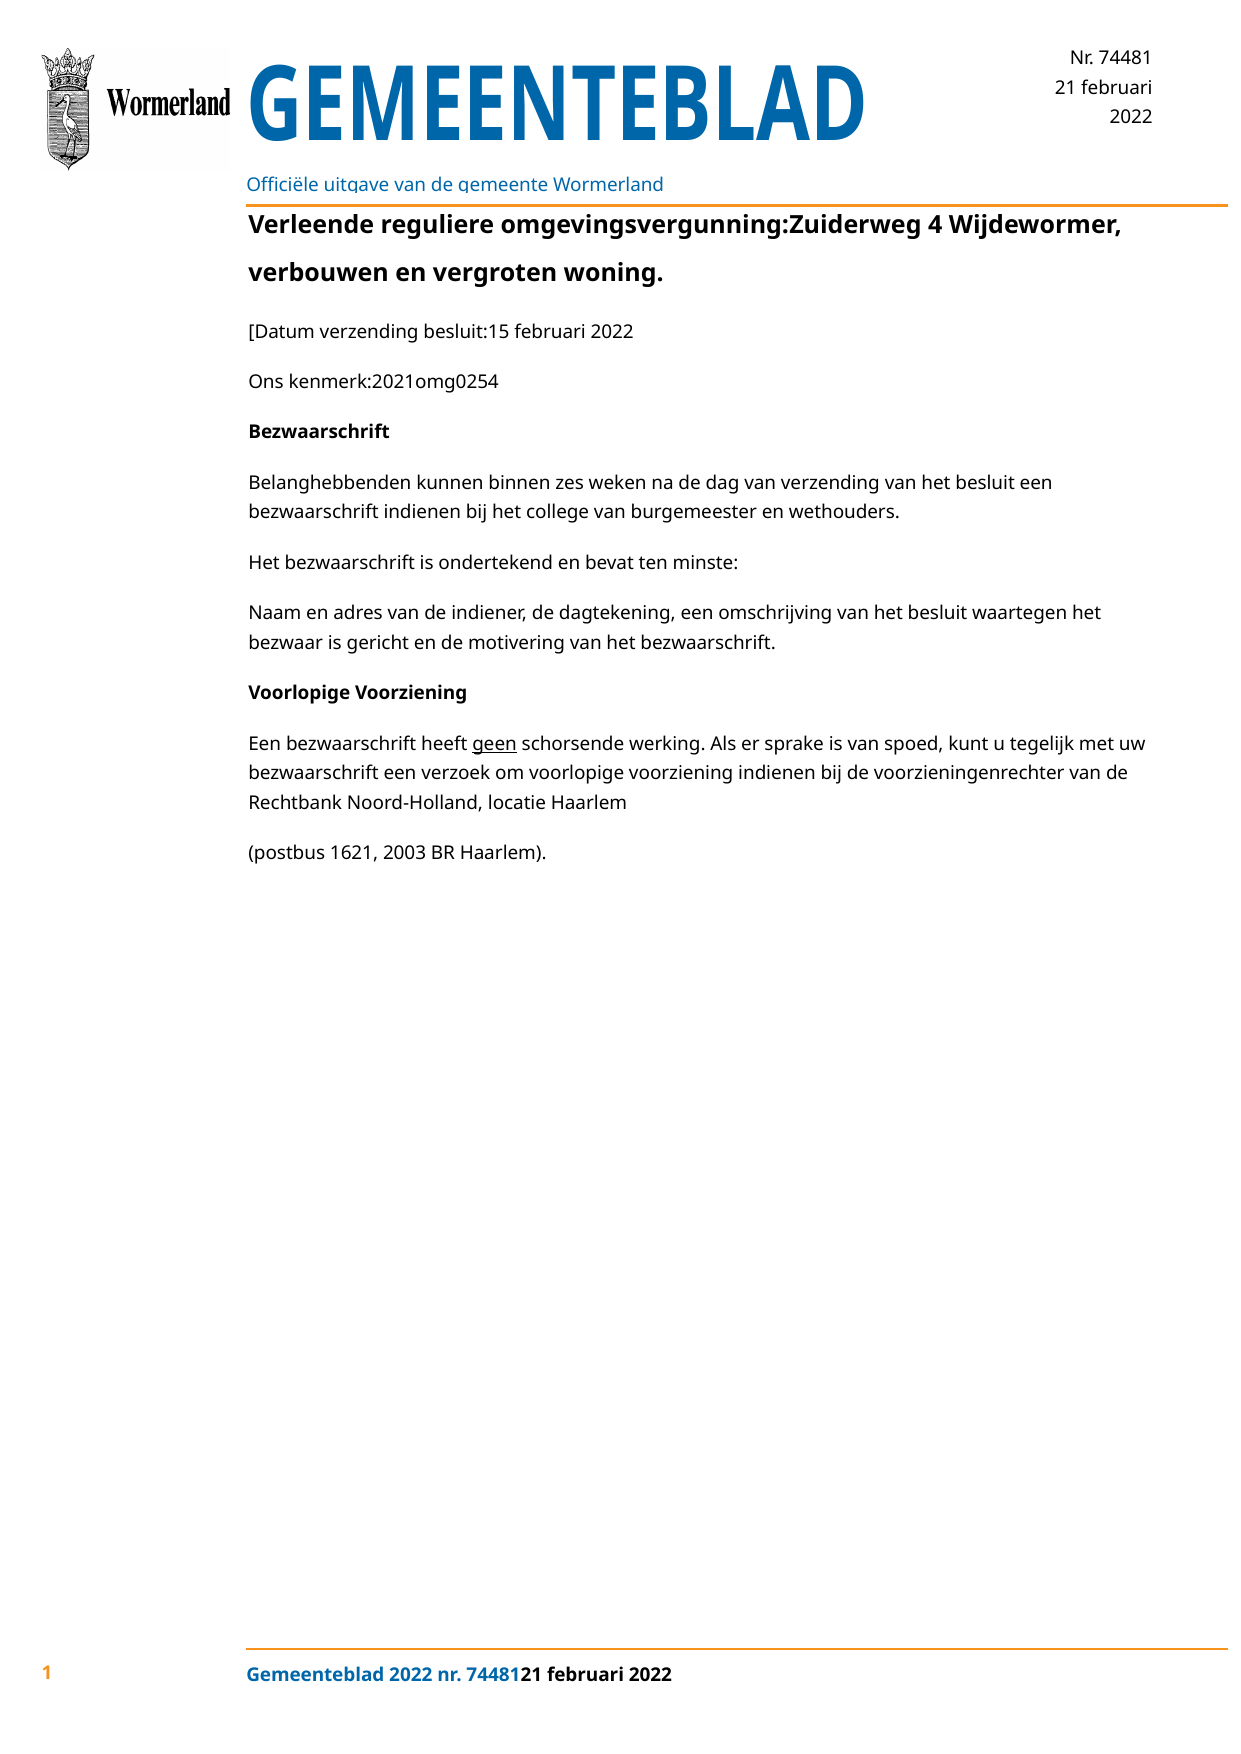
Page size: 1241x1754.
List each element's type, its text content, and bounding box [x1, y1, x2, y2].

text Bezwaarschrift [248, 419, 1152, 444]
text Ons kenmerk:2021omg0254 [248, 368, 1152, 394]
text Voorlopige Voorziening [248, 679, 1152, 705]
text Naam en adres van de indiener, de dagtekening, een omschrijving van het besluit waartegen het bezwaar is gericht en de motivering van het bezwaarschrift. [248, 599, 1152, 655]
picture [41, 47, 231, 172]
text Het bezwaarschrift is ondertekend en bevat ten minste: [248, 549, 1152, 575]
text [Datum verzending besluit:15 februari 2022 [248, 318, 1152, 344]
text Een bezwaarschrift heeft geen schorsende werking. Als er sprake is van spoed, kunt u tegelijk met uw bezwaarschrift een verzoek om voorlopige voorziening indienen bij de voorzieningenrechter van de Rechtbank Noord-Holland, locatie Haarlem [248, 730, 1152, 815]
text Belanghebbenden kunnen binnen zes weken na de dag van verzending van het besluit een bezwaarschrift indienen bij het college van burgemeester en wethouders. [248, 469, 1152, 524]
text (postbus 1621, 2003 BR Haarlem). [248, 839, 1152, 865]
text Verleende reguliere omgevingsvergunning:Zuiderweg 4 Wijdewormer, verbouwen en vergroten woning. [248, 207, 1152, 288]
